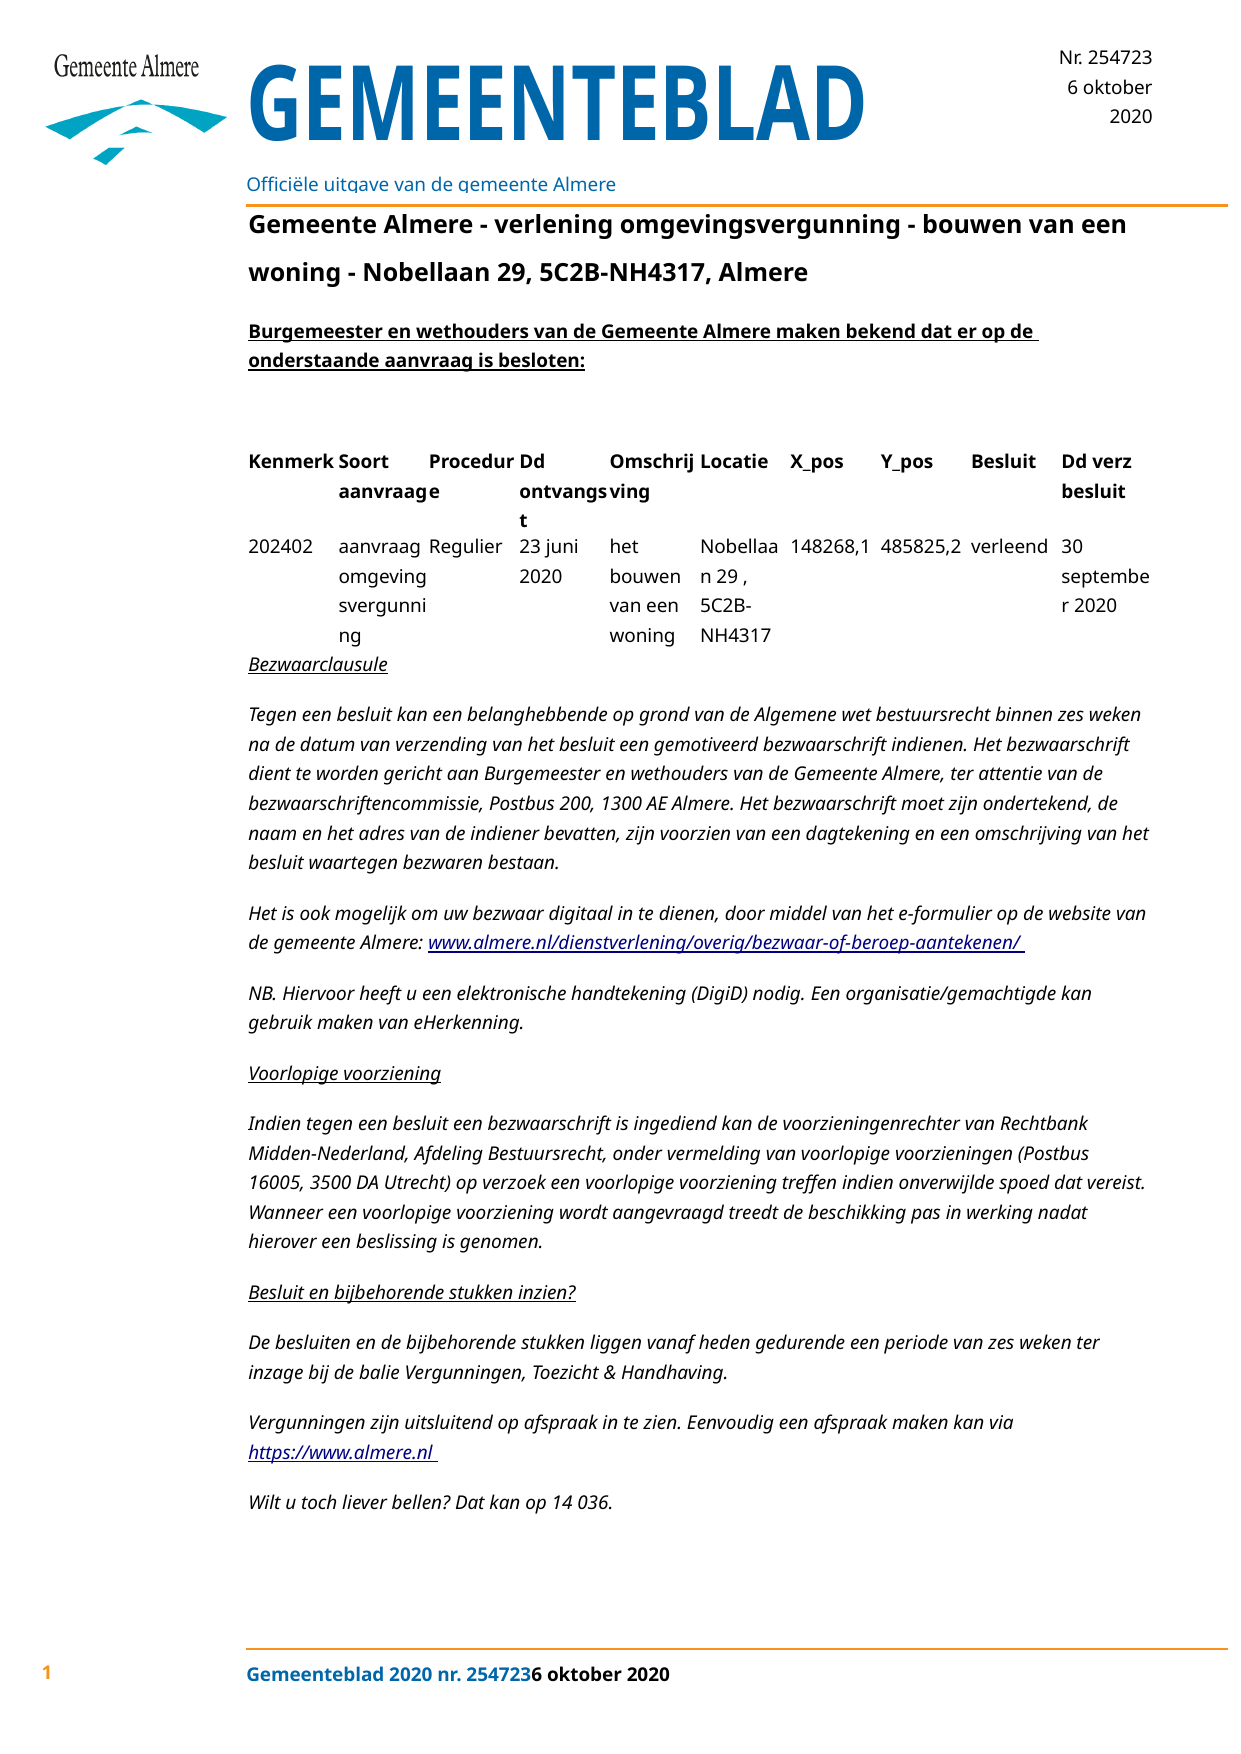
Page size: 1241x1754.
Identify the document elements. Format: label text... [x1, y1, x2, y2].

table_header X_pos [790, 449, 881, 533]
text De besluiten en de bijbehorende stukken liggen vanaf heden gedurende een periode van zes weken ter inzage bij de balie Vergunningen, Toezicht & Handhaving. [248, 1329, 1152, 1385]
table_header Y_pos [881, 449, 971, 533]
table_header Dd ontvangst [519, 449, 609, 533]
table_cell 23 juni 2020 [519, 533, 609, 648]
table_cell aanvraag omgevingsvergunning [338, 533, 429, 648]
text NB. Hiervoor heeft u een elektronische handtekening (DigiD) nodig. Een organisatie/gemachtigde kan gebruik maken van eHerkenning. [248, 980, 1152, 1035]
table_cell Nobellaan 29 , 5C2B-NH4317 [700, 533, 790, 648]
text Wilt u toch liever bellen? Dat kan op 14 036. [248, 1489, 1152, 1515]
table_header Soort aanvraag [338, 449, 429, 533]
table_header Omschrijving [609, 449, 700, 533]
table_cell 202402 [248, 533, 338, 648]
text Voorlopige voorziening [248, 1060, 1152, 1086]
table_cell het bouwen van een woning [609, 533, 700, 648]
text Indien tegen een besluit een bezwaarschrift is ingediend kan de voorzieningenrechter van Rechtbank Midden-Nederland, Afdeling Bestuursrecht, onder vermelding van voorlopige voorzieningen (Postbus 16005, 3500 DA Utrecht) op verzoek een voorlopige voorziening treffen indien onverwijlde spoed dat vereist. Wanneer een voorlopige voorziening wordt aangevraagd treedt de beschikking pas in werking nadat hierover een beslissing is genomen. [248, 1110, 1152, 1254]
text Tegen een besluit kan een belanghebbende op grond van de Algemene wet bestuursrecht binnen zes weken na de datum van verzending van het besluit een gemotiveerd bezwaarschrift indienen. Het bezwaarschrift dient te worden gericht aan Burgemeester en wethouders van de Gemeente Almere, ter attentie van de bezwaarschriftencommissie, Postbus 200, 1300 AE Almere. Het bezwaarschrift moet zijn ondertekend, de naam en het adres van de indiener bevatten, zijn voorzien van een dagtekening en een omschrijving van het besluit waartegen bezwaren bestaan. [248, 701, 1152, 875]
table_cell verleend [971, 533, 1061, 648]
text Besluit en bijbehorende stukken inzien? [248, 1279, 1152, 1305]
text Vergunningen zijn uitsluitend op afspraak in te zien. Eenvoudig een afspraak maken kan via https://www.almere.nl [248, 1409, 1152, 1465]
table_header Dd verz besluit [1061, 449, 1152, 533]
table_header Procedure [429, 449, 519, 533]
table_cell 148268,1 [790, 533, 881, 648]
text Bezwaarclausule [248, 651, 1152, 677]
table_header Besluit [971, 449, 1061, 533]
table_cell Regulier [429, 533, 519, 648]
text Burgemeester en wethouders van de Gemeente Almere maken bekend dat er op de onderstaande aanvraag is besloten: [248, 318, 1152, 373]
table_header Kenmerk [248, 449, 338, 533]
table_cell 30 september 2020 [1061, 533, 1152, 648]
picture [41, 47, 231, 172]
text Het is ook mogelijk om uw bezwaar digitaal in te dienen, door middel van het e-formulier op de website van de gemeente Almere: www.almere.nl/dienstverlening/overig/bezwaar-of-beroep-aantekenen/ [248, 900, 1152, 955]
table_cell 485825,2 [881, 533, 971, 648]
text Gemeente Almere - verlening omgevingsvergunning - bouwen van een woning - Nobellaan 29, 5C2B-NH4317, Almere [248, 207, 1152, 288]
table_header Locatie [700, 449, 790, 533]
